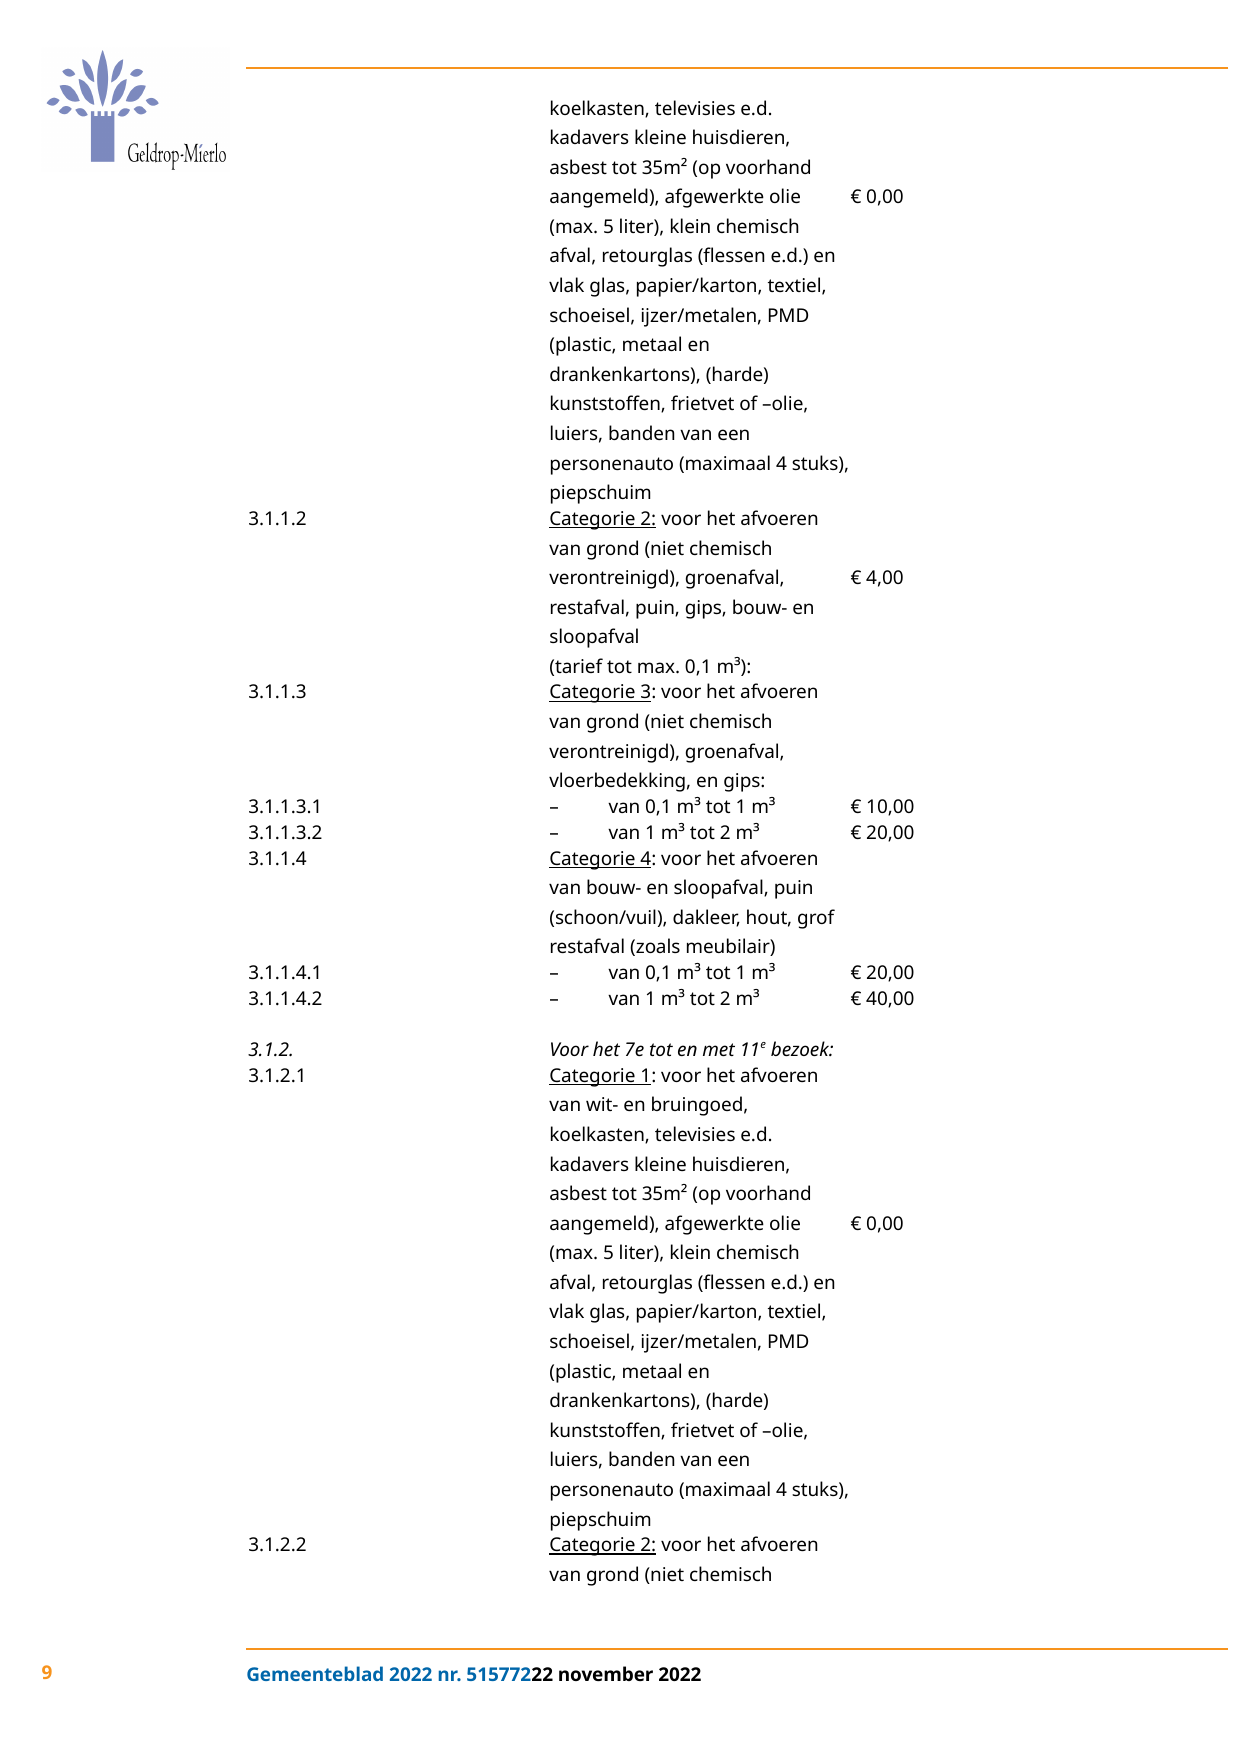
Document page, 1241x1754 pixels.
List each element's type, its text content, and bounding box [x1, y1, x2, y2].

table_cell koelkasten, televisies e.d. kadavers kleine huisdieren, asbest tot 35m² (op voorhand aangemeld), afgewerkte olie (max. 5 liter), klein chemisch afval, retourglas (flessen e.d.) en vlak glas, papier/karton, textiel, schoeisel, ijzer/metalen, PMD (plastic, metaal en drankenkartons), (harde) kunststoffen, frietvet of –olie, luiers, banden van een personenauto (maximaal 4 stuks), piepschuim [549, 95, 850, 505]
table_cell € 0,00 [850, 95, 1152, 505]
table_cell Voor het 7e tot en met 11e bezoek: [549, 1036, 850, 1062]
table_cell [850, 1036, 1152, 1062]
table_cell [248, 95, 549, 505]
table_cell € 4,00 [850, 505, 1152, 679]
table_cell € 20,00 [850, 959, 1152, 985]
table_cell € 40,00 [850, 985, 1152, 1011]
table_cell 3.1.1.3.1 [248, 793, 549, 819]
table_cell 3.1.1.3.2 [248, 819, 549, 845]
table_cell € 0,00 [850, 1062, 1152, 1532]
table_cell 3.1.2.1 [248, 1062, 549, 1532]
table_cell [850, 1011, 1152, 1036]
table_cell [850, 845, 1152, 959]
table_cell van 0,1 m³ tot 1 m³ [549, 793, 850, 819]
table_cell Categorie 2: voor het afvoeren van grond (niet chemisch [549, 1532, 850, 1587]
table_cell 3.1.2.2 [248, 1532, 549, 1587]
table_cell 3.1.1.4.2 [248, 985, 549, 1011]
table_cell Categorie 4: voor het afvoeren van bouw- en sloopafval, puin (schoon/vuil), dakleer, hout, grof restafval (zoals meubilair) [549, 845, 850, 959]
table_cell van 1 m³ tot 2 m³ [549, 985, 850, 1011]
table_cell 3.1.1.2 [248, 505, 549, 679]
table_cell € 20,00 [850, 819, 1152, 845]
table_cell € 10,00 [850, 793, 1152, 819]
table_cell [549, 1011, 850, 1036]
table_cell [850, 679, 1152, 793]
table_cell Categorie 3: voor het afvoeren van grond (niet chemisch verontreinigd), groenafval, vloerbedekking, en gips: [549, 679, 850, 793]
table_cell 3.1.1.4.1 [248, 959, 549, 985]
table_cell van 1 m³ tot 2 m³ [549, 819, 850, 845]
picture [41, 47, 231, 172]
table_cell Categorie 2: voor het afvoeren van grond (niet chemisch verontreinigd), groenafval, restafval, puin, gips, bouw- en sloopafval (tarief tot max. 0,1 m³): [549, 505, 850, 679]
table_cell 3.1.2. [248, 1036, 549, 1062]
table_cell Categorie 1: voor het afvoeren van wit- en bruingoed, koelkasten, televisies e.d. kadavers kleine huisdieren, asbest tot 35m² (op voorhand aangemeld), afgewerkte olie (max. 5 liter), klein chemisch afval, retourglas (flessen e.d.) en vlak glas, papier/karton, textiel, schoeisel, ijzer/metalen, PMD (plastic, metaal en drankenkartons), (harde) kunststoffen, frietvet of –olie, luiers, banden van een personenauto (maximaal 4 stuks), piepschuim [549, 1062, 850, 1532]
table_cell [248, 1011, 549, 1036]
table_cell 3.1.1.4 [248, 845, 549, 959]
table_cell van 0,1 m³ tot 1 m³ [549, 959, 850, 985]
table_cell 3.1.1.3 [248, 679, 549, 793]
table_cell [850, 1532, 1152, 1587]
